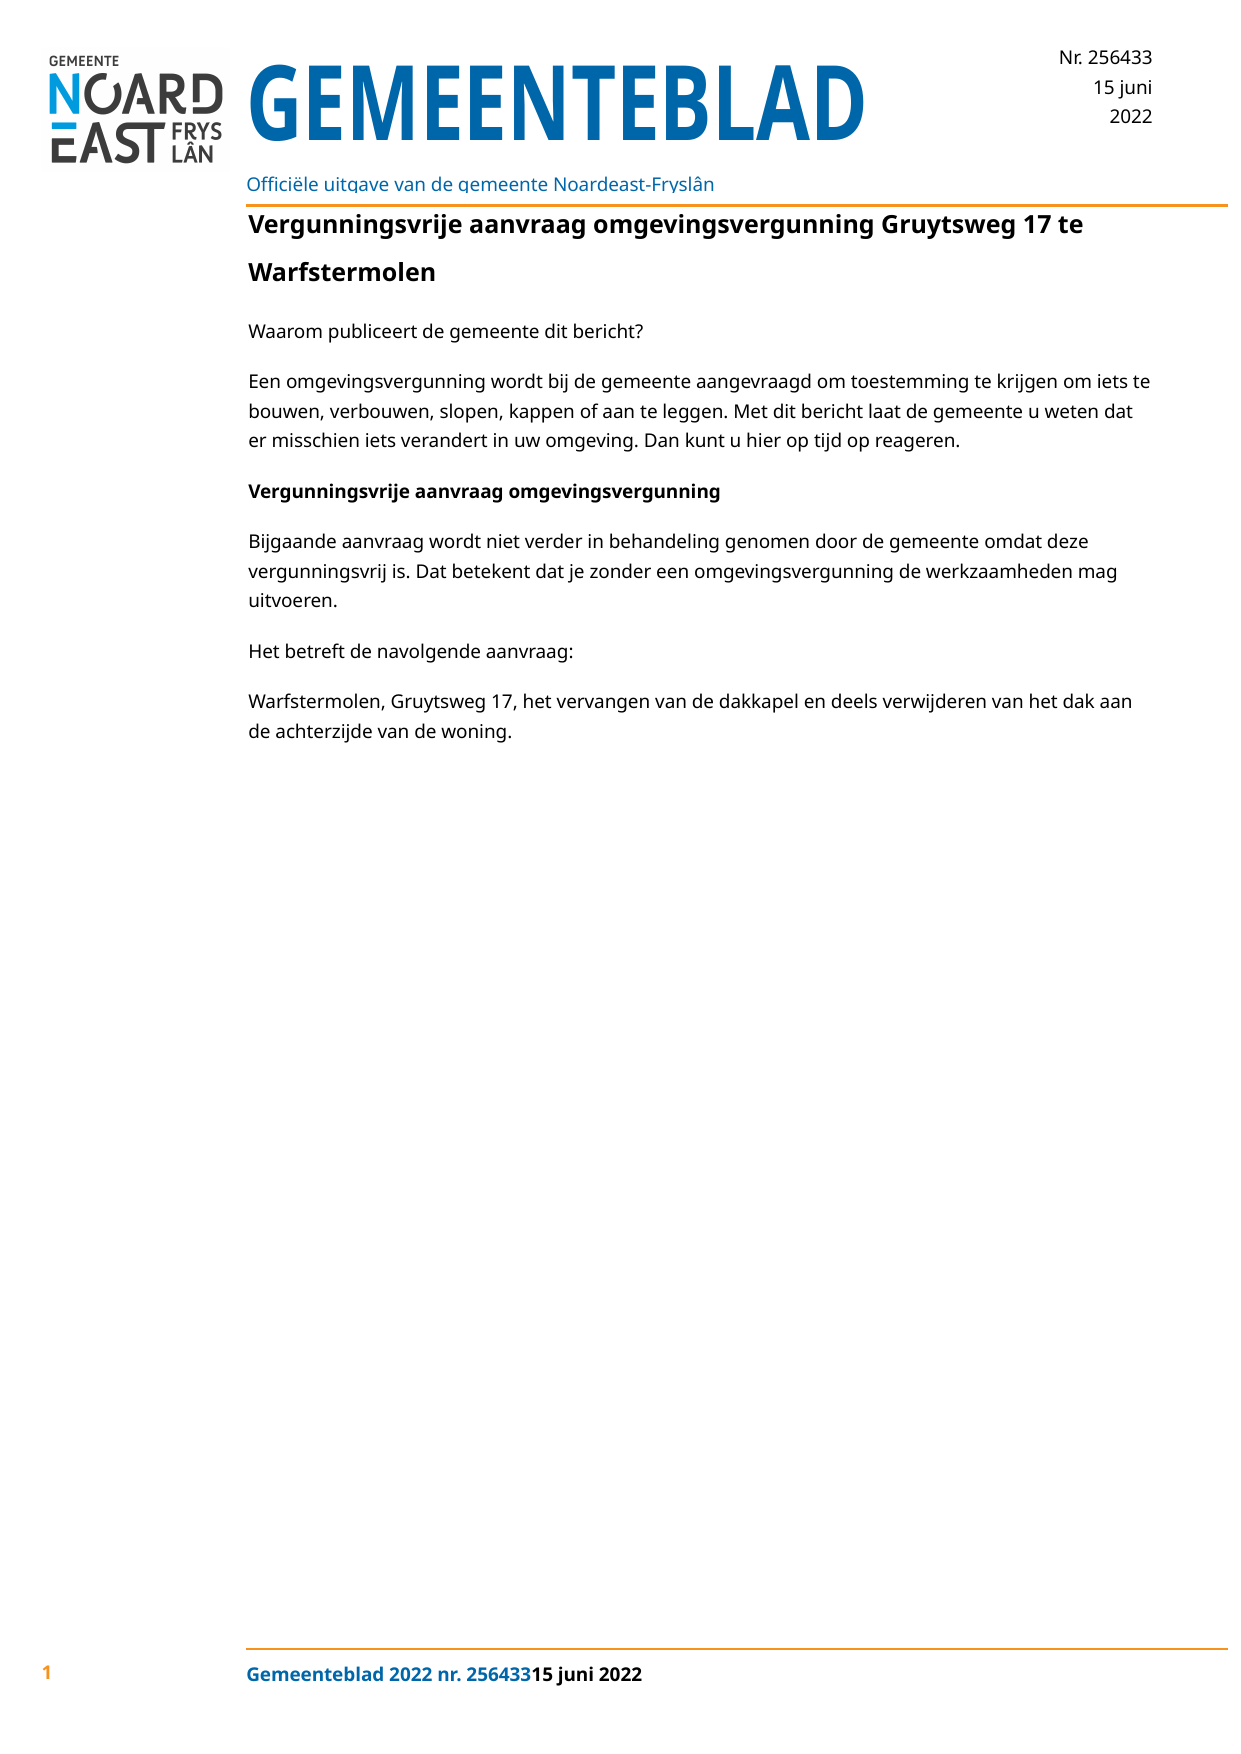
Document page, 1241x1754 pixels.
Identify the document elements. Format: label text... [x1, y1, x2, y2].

text Vergunningsvrije aanvraag omgevingsvergunning [248, 478, 1152, 504]
text Bijgaande aanvraag wordt niet verder in behandeling genomen door de gemeente omdat deze vergunningsvrij is. Dat betekent dat je zonder een omgevingsvergunning de werkzaamheden mag uitvoeren. [248, 528, 1152, 613]
text Vergunningsvrije aanvraag omgevingsvergunning Gruytsweg 17 te Warfstermolen [248, 207, 1152, 288]
text Een omgevingsvergunning wordt bij de gemeente aangevraagd om toestemming te krijgen om iets te bouwen, verbouwen, slopen, kappen of aan te leggen. Met dit bericht laat de gemeente u weten dat er misschien iets verandert in uw omgeving. Dan kunt u hier op tijd op reageren. [248, 368, 1152, 453]
text Waarom publiceert de gemeente dit bericht? [248, 318, 1152, 344]
text Het betreft de navolgende aanvraag: [248, 638, 1152, 664]
text Warfstermolen, Gruytsweg 17, het vervangen van de dakkapel en deels verwijderen van het dak aan de achterzijde van de woning. [248, 688, 1152, 744]
picture [41, 47, 231, 172]
